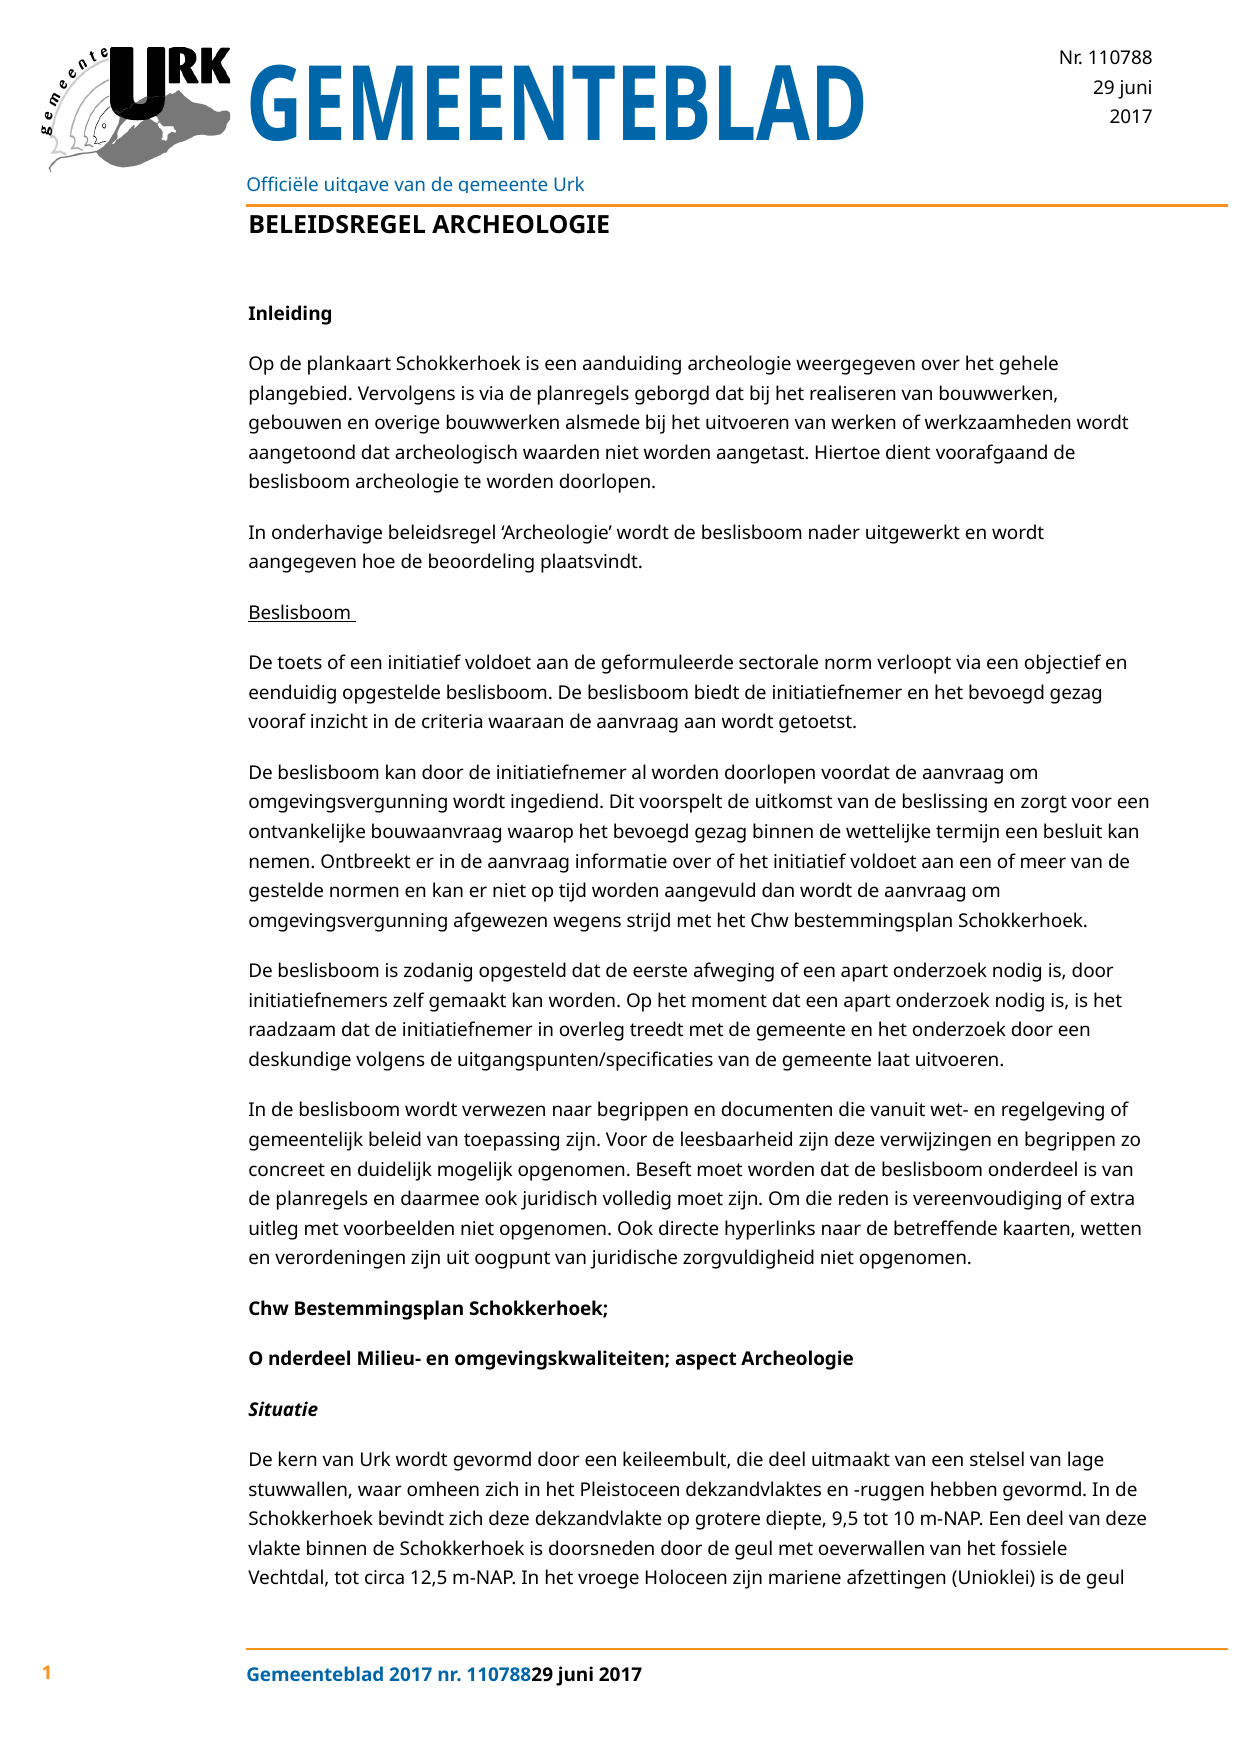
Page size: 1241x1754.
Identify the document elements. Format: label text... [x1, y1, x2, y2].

text In onderhavige beleidsregel ‘Archeologie’ wordt de beslisboom nader uitgewerkt en wordt aangegeven hoe de beoordeling plaatsvindt. [248, 519, 1152, 574]
text De beslisboom is zodanig opgesteld dat de eerste afweging of een apart onderzoek nodig is, door initiatiefnemers zelf gemaakt kan worden. Op het moment dat een apart onderzoek nodig is, is het raadzaam dat de initiatiefnemer in overleg treedt met de gemeente en het onderzoek door een deskundige volgens de uitgangspunten/specificaties van de gemeente laat uitvoeren. [248, 957, 1152, 1072]
text Situatie [248, 1396, 1152, 1421]
text Beslisboom [248, 599, 1152, 625]
text BELEIDSREGEL ARCHEOLOGIE [248, 207, 1152, 241]
text Inleiding [248, 300, 1152, 326]
text O nderdeel Milieu- en omgevingskwaliteiten; aspect Archeologie [248, 1345, 1152, 1371]
text De kern van Urk wordt gevormd door een keileembult, die deel uitmaakt van een stelsel van lage stuwwallen, waar omheen zich in het Pleistoceen dekzandvlaktes en -ruggen hebben gevormd. In de Schokkerhoek bevindt zich deze dekzandvlakte op grotere diepte, 9,5 tot 10 m-NAP. Een deel van deze vlakte binnen de Schokkerhoek is doorsneden door de geul met oeverwallen van het fossiele Vechtdal, tot circa 12,5 m-NAP. In het vroege Holoceen zijn mariene afzettingen (Unioklei) is de geul [248, 1446, 1152, 1590]
text De beslisboom kan door de initiatiefnemer al worden doorlopen voordat de aanvraag om omgevingsvergunning wordt ingediend. Dit voorspelt de uitkomst van de beslissing en zorgt voor een ontvankelijke bouwaanvraag waarop het bevoegd gezag binnen de wettelijke termijn een besluit kan nemen. Ontbreekt er in de aanvraag informatie over of het initiatief voldoet aan een of meer van de gestelde normen en kan er niet op tijd worden aangevuld dan wordt de aanvraag om omgevingsvergunning afgewezen wegens strijd met het Chw bestemmingsplan Schokkerhoek. [248, 759, 1152, 933]
text Chw Bestemmingsplan Schokkerhoek; [248, 1295, 1152, 1321]
text In de beslisboom wordt verwezen naar begrippen en documenten die vanuit wet- en regelgeving of gemeentelijk beleid van toepassing zijn. Voor de leesbaarheid zijn deze verwijzingen en begrippen zo concreet en duidelijk mogelijk opgenomen. Beseft moet worden dat de beslisboom onderdeel is van de planregels en daarmee ook juridisch volledig moet zijn. Om die reden is vereenvoudiging of extra uitleg met voorbeelden niet opgenomen. Ook directe hyperlinks naar de betreffende kaarten, wetten en verordeningen zijn uit oogpunt van juridische zorgvuldigheid niet opgenomen. [248, 1097, 1152, 1270]
text De toets of een initiatief voldoet aan de geformuleerde sectorale norm verloopt via een objectief en eenduidig opgestelde beslisboom. De beslisboom biedt de initiatiefnemer en het bevoegd gezag vooraf inzicht in de criteria waaraan de aanvraag aan wordt getoetst. [248, 649, 1152, 734]
picture [41, 47, 231, 172]
text Op de plankaart Schokkerhoek is een aanduiding archeologie weergegeven over het gehele plangebied. Vervolgens is via de planregels geborgd dat bij het realiseren van bouwwerken, gebouwen en overige bouwwerken alsmede bij het uitvoeren van werken of werkzaamheden wordt aangetoond dat archeologisch waarden niet worden aangetast. Hiertoe dient voorafgaand de beslisboom archeologie te worden doorlopen. [248, 350, 1152, 494]
